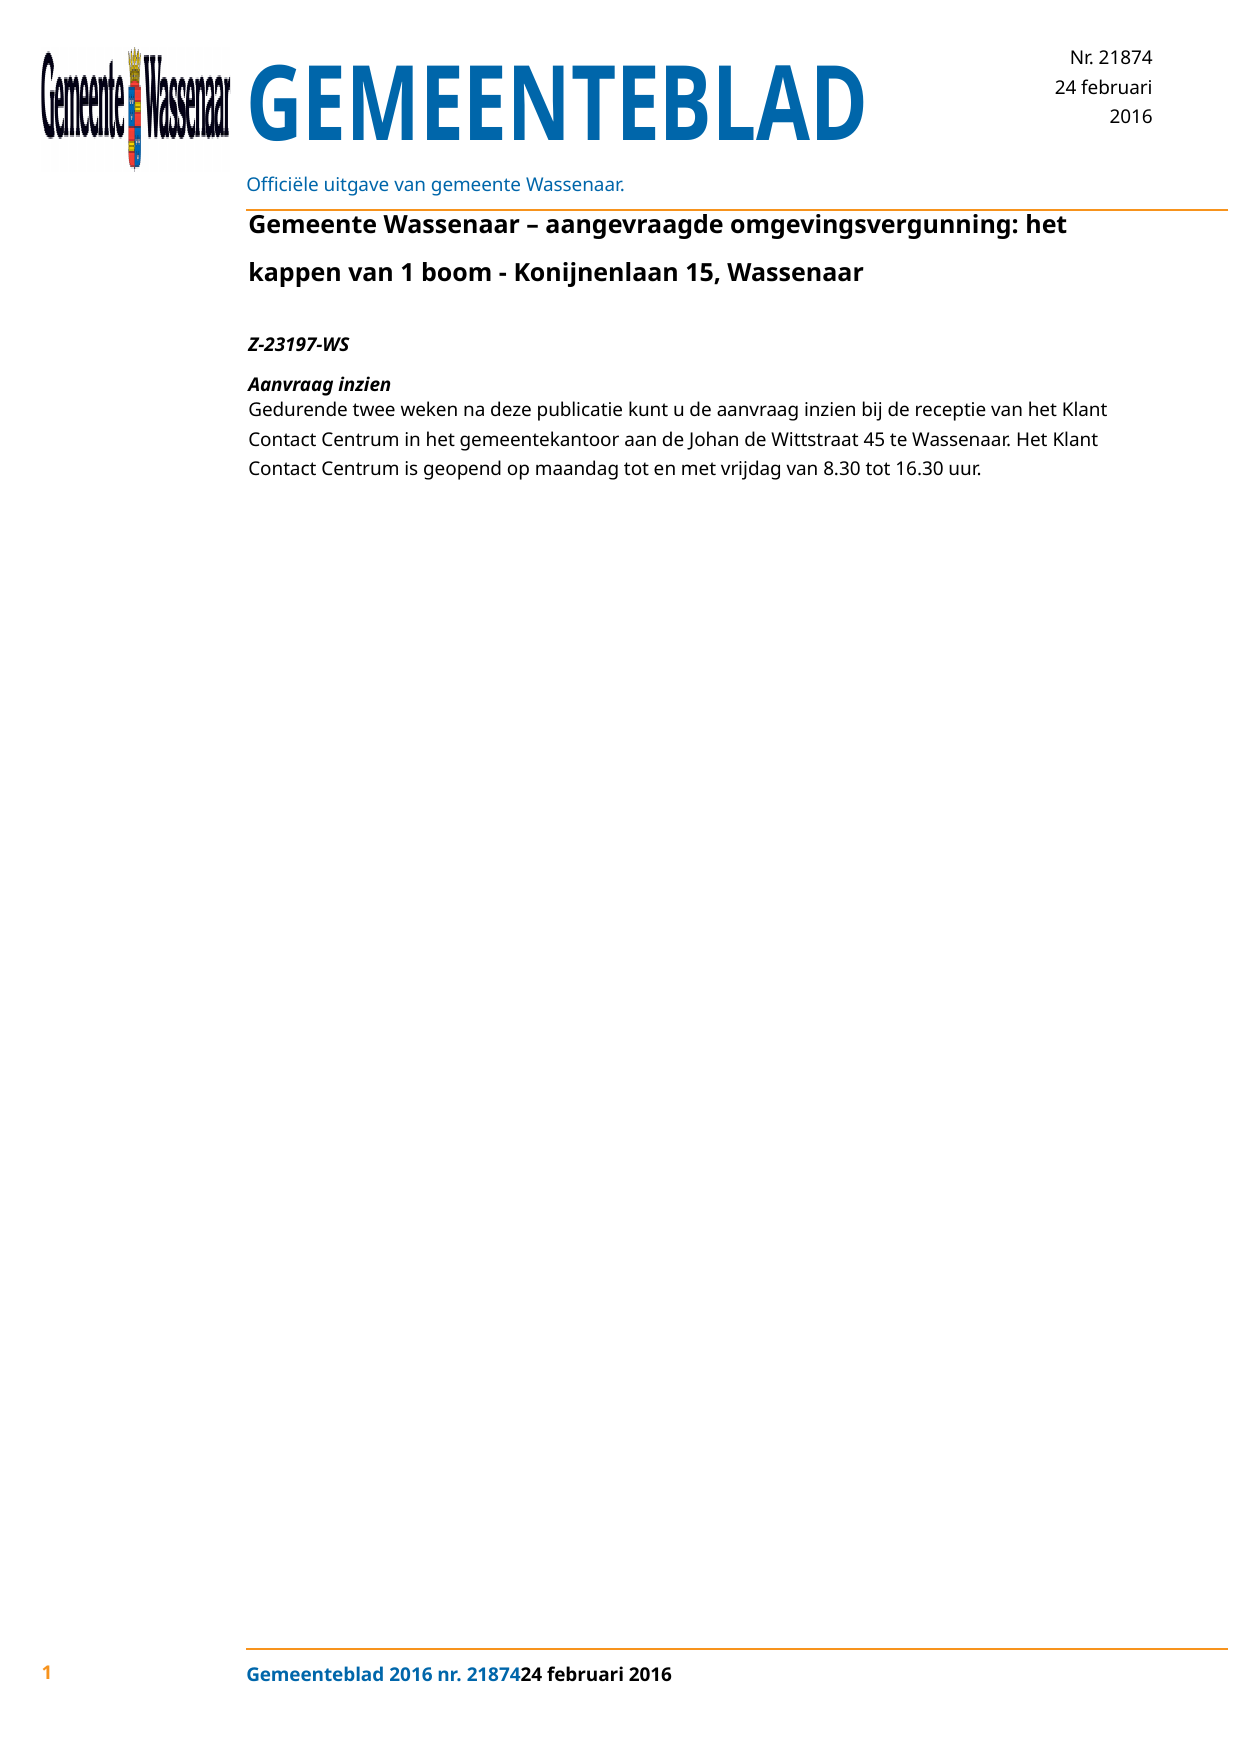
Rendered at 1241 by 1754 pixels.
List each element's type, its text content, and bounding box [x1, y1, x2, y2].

text Z-23197-WS [248, 331, 1152, 357]
text Aanvraag inzien [248, 371, 1152, 396]
picture [41, 47, 231, 172]
text Gedurende twee weken na deze publicatie kunt u de aanvraag inzien bij de receptie van het Klant Contact Centrum in het gemeentekantoor aan de Johan de Wittstraat 45 te Wassenaar. Het Klant Contact Centrum is geopend op maandag tot en met vrijdag van 8.30 tot 16.30 uur. [248, 396, 1152, 481]
text Gemeente Wassenaar – aangevraagde omgevingsvergunning: het kappen van 1 boom - Konijnenlaan 15, Wassenaar [248, 211, 1152, 288]
